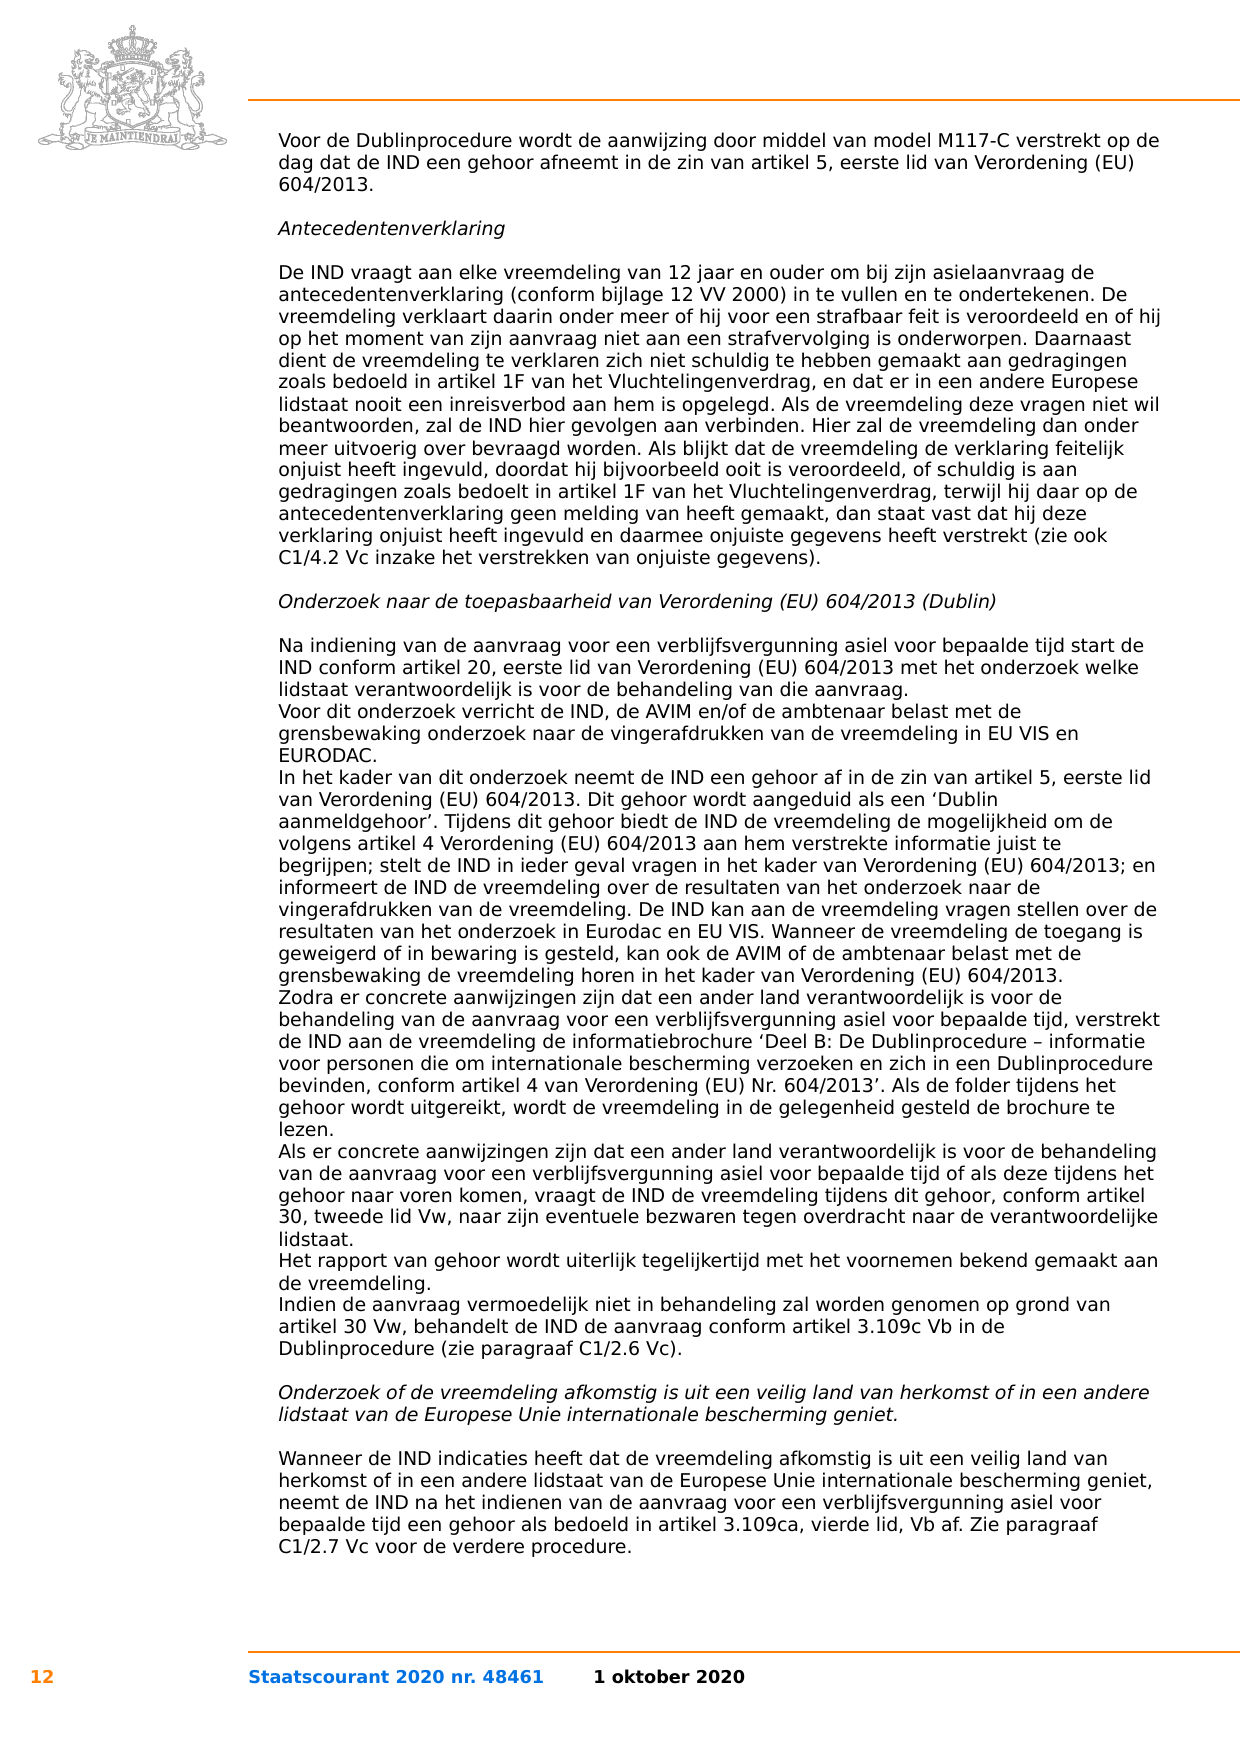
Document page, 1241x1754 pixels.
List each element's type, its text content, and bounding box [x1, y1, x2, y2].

text Wanneer de IND indicaties heeft dat de vreemdeling afkomstig is uit een veilig land van herkomst of in een andere lidstaat van de Europese Unie internationale bescherming geniet, neemt de IND na het indienen van de aanvraag voor een verblijfsvergunning asiel voor bepaalde tijd een gehoor als bedoeld in artikel 3.109ca, vierde lid, Vb af. Zie paragraaf C1/2.7 Vc voor de verdere procedure. [278, 1448, 1163, 1558]
text Het rapport van gehoor wordt uiterlijk tegelijkertijd met het voornemen bekend gemaakt aan de vreemdeling. [278, 1250, 1163, 1294]
text In het kader van dit onderzoek neemt de IND een gehoor af in de zin van artikel 5, eerste lid van Verordening (EU) 604/2013. Dit gehoor wordt aangeduid als een ‘Dublin aanmeldgehoor’. Tijdens dit gehoor biedt de IND de vreemdeling de mogelijkheid om de volgens artikel 4 Verordening (EU) 604/2013 aan hem verstrekte informatie juist te begrijpen; stelt de IND in ieder geval vragen in het kader van Verordening (EU) 604/2013; en informeert de IND de vreemdeling over de resultaten van het onderzoek naar de vingerafdrukken van de vreemdeling. De IND kan aan de vreemdeling vragen stellen over de resultaten van het onderzoek in Eurodac en EU VIS. Wanneer de vreemdeling de toegang is geweigerd of in bewaring is gesteld, kan ook de AVIM of de ambtenaar belast met de grensbewaking de vreemdeling horen in het kader van Verordening (EU) 604/2013. [278, 767, 1163, 987]
text De IND vraagt aan elke vreemdeling van 12 jaar en ouder om bij zijn asielaanvraag de antecedentenverklaring (conform bijlage 12 VV 2000) in te vullen en te ondertekenen. De vreemdeling verklaart daarin onder meer of hij voor een strafbaar feit is veroordeeld en of hij op het moment van zijn aanvraag niet aan een strafvervolging is onderworpen. Daarnaast dient de vreemdeling te verklaren zich niet schuldig te hebben gemaakt aan gedragingen zoals bedoeld in artikel 1F van het Vluchtelingenverdrag, en dat er in een andere Europese lidstaat nooit een inreisverbod aan hem is opgelegd. Als de vreemdeling deze vragen niet wil beantwoorden, zal de IND hier gevolgen aan verbinden. Hier zal de vreemdeling dan onder meer uitvoerig over bevraagd worden. Als blijkt dat de vreemdeling de verklaring feitelijk onjuist heeft ingevuld, doordat hij bijvoorbeeld ooit is veroordeeld, of schuldig is aan gedragingen zoals bedoelt in artikel 1F van het Vluchtelingenverdrag, terwijl hij daar op de antecedentenverklaring geen melding van heeft gemaakt, dan staat vast dat hij deze verklaring onjuist heeft ingevuld en daarmee onjuiste gegevens heeft verstrekt (zie ook C1/4.2 Vc inzake het verstrekken van onjuiste gegevens). [278, 262, 1163, 569]
text Indien de aanvraag vermoedelijk niet in behandeling zal worden genomen op grond van artikel 30 Vw, behandelt de IND de aanvraag conform artikel 3.109c Vb in de Dublinprocedure (zie paragraaf C1/2.6 Vc). [278, 1294, 1163, 1360]
subtitle Antecedentenverklaring [278, 218, 1163, 240]
subtitle Onderzoek naar de toepasbaarheid van Verordening (EU) 604/2013 (Dublin) [278, 591, 1163, 613]
text Zodra er concrete aanwijzingen zijn dat een ander land verantwoordelijk is voor de behandeling van de aanvraag voor een verblijfsvergunning asiel voor bepaalde tijd, verstrekt de IND aan de vreemdeling de informatiebrochure ‘Deel B: De Dublinprocedure – informatie voor personen die om internationale bescherming verzoeken en zich in een Dublinprocedure bevinden, conform artikel 4 van Verordening (EU) Nr. 604/2013’. Als de folder tijdens het gehoor wordt uitgereikt, wordt de vreemdeling in de gelegenheid gesteld de brochure te lezen. [278, 987, 1163, 1141]
text Na indiening van de aanvraag voor een verblijfsvergunning asiel voor bepaalde tijd start de IND conform artikel 20, eerste lid van Verordening (EU) 604/2013 met het onderzoek welke lidstaat verantwoordelijk is voor de behandeling van die aanvraag. [278, 635, 1163, 701]
text Voor de Dublinprocedure wordt de aanwijzing door middel van model M117-C verstrekt op de dag dat de IND een gehoor afneemt in de zin van artikel 5, eerste lid van Verordening (EU) 604/2013. [278, 130, 1163, 196]
text Als er concrete aanwijzingen zijn dat een ander land verantwoordelijk is voor de behandeling van de aanvraag voor een verblijfsvergunning asiel voor bepaalde tijd of als deze tijdens het gehoor naar voren komen, vraagt de IND de vreemdeling tijdens dit gehoor, conform artikel 30, tweede lid Vw, naar zijn eventuele bezwaren tegen overdracht naar de verantwoordelijke lidstaat. [278, 1141, 1163, 1250]
picture [38, 25, 227, 150]
subtitle Onderzoek of de vreemdeling afkomstig is uit een veilig land van herkomst of in een andere lidstaat van de Europese Unie internationale bescherming geniet. [278, 1382, 1163, 1426]
text Voor dit onderzoek verricht de IND, de AVIM en/of de ambtenaar belast met de grensbewaking onderzoek naar de vingerafdrukken van de vreemdeling in EU VIS en EURODAC. [278, 701, 1163, 767]
